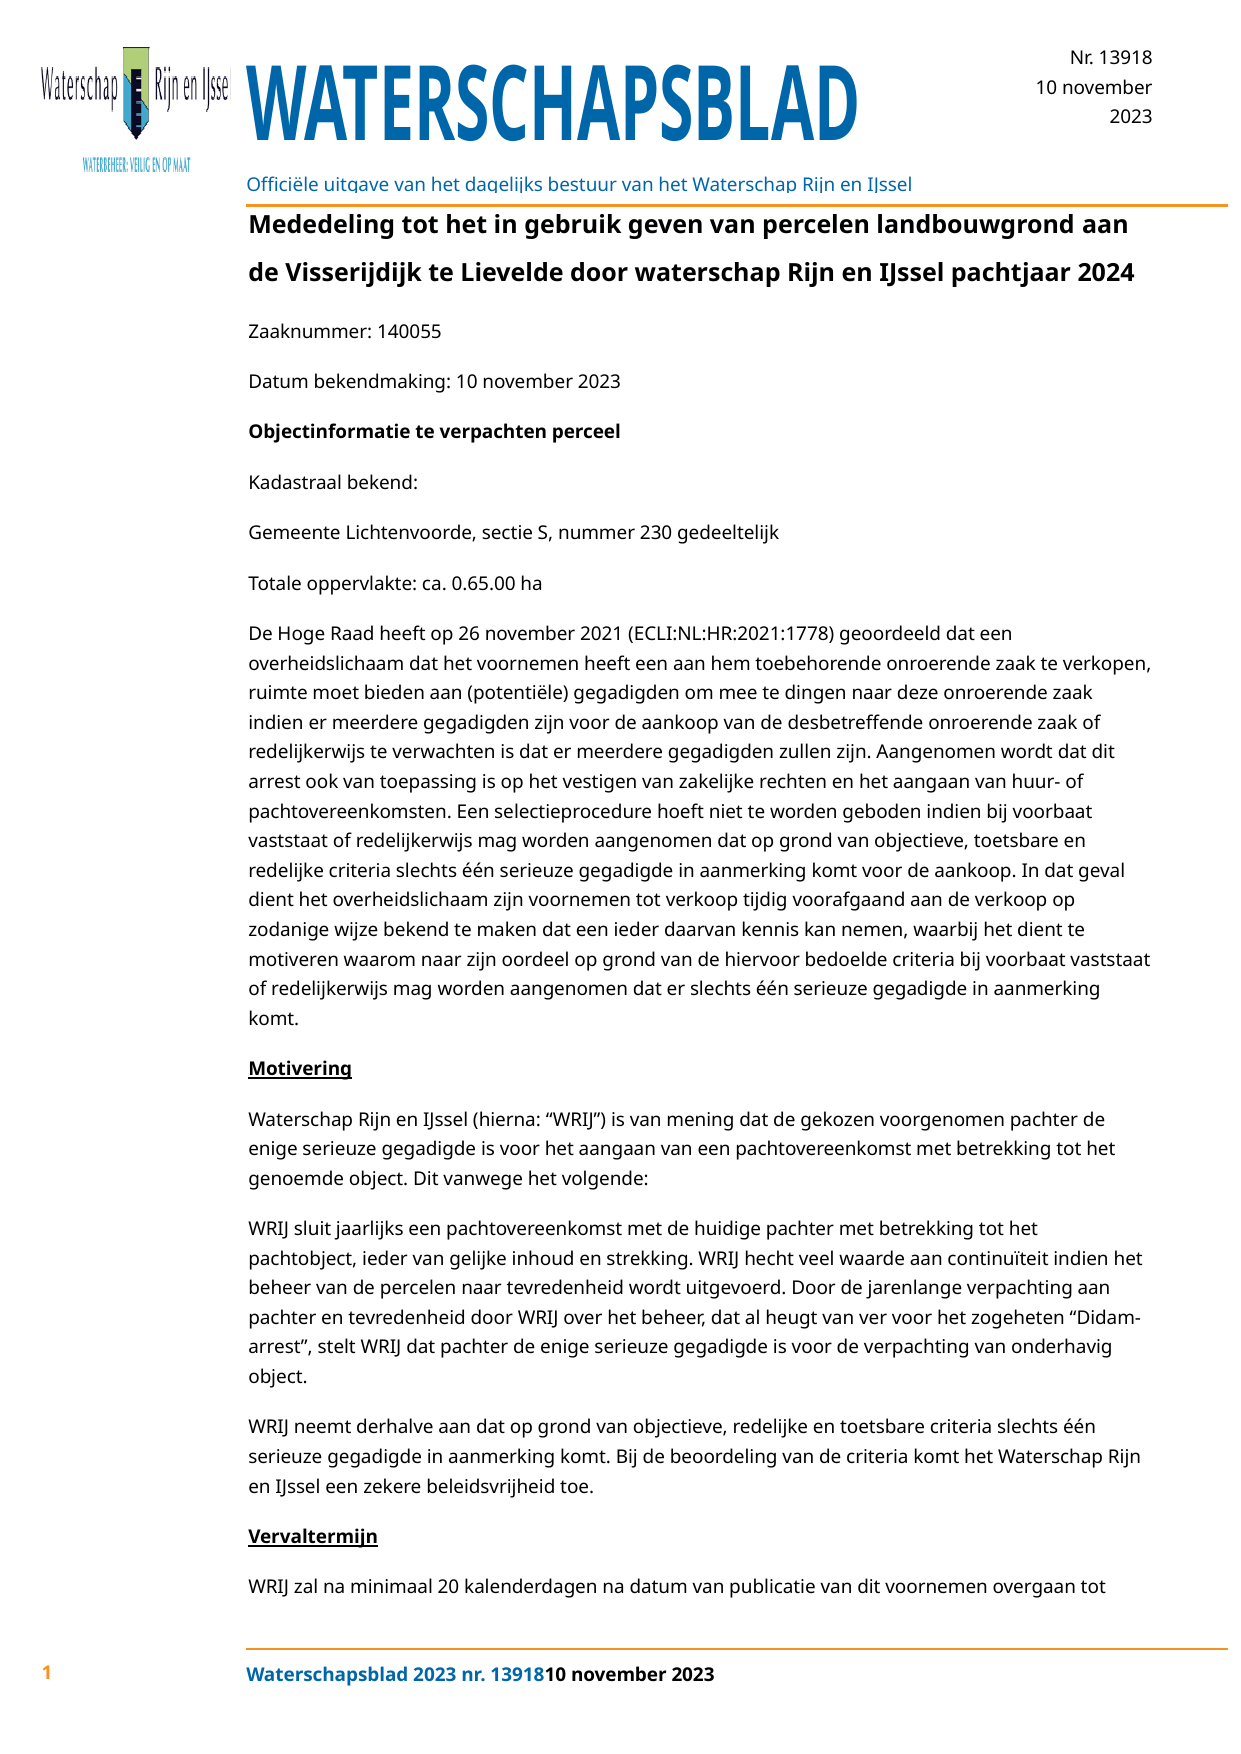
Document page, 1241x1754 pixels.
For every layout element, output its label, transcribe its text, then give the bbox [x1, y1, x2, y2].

text WRIJ zal na minimaal 20 kalenderdagen na datum van publicatie van dit voornemen overgaan tot [248, 1574, 1152, 1599]
text Totale oppervlakte: ca. 0.65.00 ha [248, 570, 1152, 596]
text Gemeente Lichtenvoorde, sectie S, nummer 230 gedeeltelijk [248, 519, 1152, 545]
text Zaaknummer: 140055 [248, 318, 1152, 344]
text Waterschap Rijn en IJssel (hierna: “WRIJ”) is van mening dat de gekozen voorgenomen pachter de enige serieuze gegadigde is voor het aangaan van een pachtovereenkomst met betrekking tot het genoemde object. Dit vanwege het volgende: [248, 1106, 1152, 1191]
text Kadastraal bekend: [248, 469, 1152, 495]
text WRIJ neemt derhalve aan dat op grond van objectieve, redelijke en toetsbare criteria slechts één serieuze gegadigde in aanmerking komt. Bij de beoordeling van de criteria komt het Waterschap Rijn en IJssel een zekere beleidsvrijheid toe. [248, 1414, 1152, 1499]
text Vervaltermijn [248, 1523, 1152, 1549]
text Mededeling tot het in gebruik geven van percelen landbouwgrond aan de Visserijdijk te Lievelde door waterschap Rijn en IJssel pachtjaar 2024 [248, 207, 1152, 288]
text De Hoge Raad heeft op 26 november 2021 (ECLI:NL:HR:2021:1778) geoordeeld dat een overheidslichaam dat het voornemen heeft een aan hem toebehorende onroerende zaak te verkopen, ruimte moet bieden aan (potentiële) gegadigden om mee te dingen naar deze onroerende zaak indien er meerdere gegadigden zijn voor de aankoop van de desbetreffende onroerende zaak of redelijkerwijs te verwachten is dat er meerdere gegadigden zullen zijn. Aangenomen wordt dat dit arrest ook van toepassing is op het vestigen van zakelijke rechten en het aangaan van huur- of pachtovereenkomsten. Een selectieprocedure hoeft niet te worden geboden indien bij voorbaat vaststaat of redelijkerwijs mag worden aangenomen dat op grond van objectieve, toetsbare en redelijke criteria slechts één serieuze gegadigde in aanmerking komt voor de aankoop. In dat geval dient het overheidslichaam zijn voornemen tot verkoop tijdig voorafgaand aan de verkoop op zodanige wijze bekend te maken dat een ieder daarvan kennis kan nemen, waarbij het dient te motiveren waarom naar zijn oordeel op grond van de hiervoor bedoelde criteria bij voorbaat vaststaat of redelijkerwijs mag worden aangenomen dat er slechts één serieuze gegadigde in aanmerking komt. [248, 620, 1152, 1031]
text Objectinformatie te verpachten perceel [248, 419, 1152, 444]
picture [41, 47, 231, 172]
text Datum bekendmaking: 10 november 2023 [248, 368, 1152, 394]
text Motivering [248, 1055, 1152, 1081]
text WRIJ sluit jaarlijks een pachtovereenkomst met de huidige pachter met betrekking tot het pachtobject, ieder van gelijke inhoud en strekking. WRIJ hecht veel waarde aan continuïteit indien het beheer van de percelen naar tevredenheid wordt uitgevoerd. Door de jarenlange verpachting aan pachter en tevredenheid door WRIJ over het beheer, dat al heugt van ver voor het zogeheten “Didam-arrest”, stelt WRIJ dat pachter de enige serieuze gegadigde is voor de verpachting van onderhavig object. [248, 1215, 1152, 1389]
